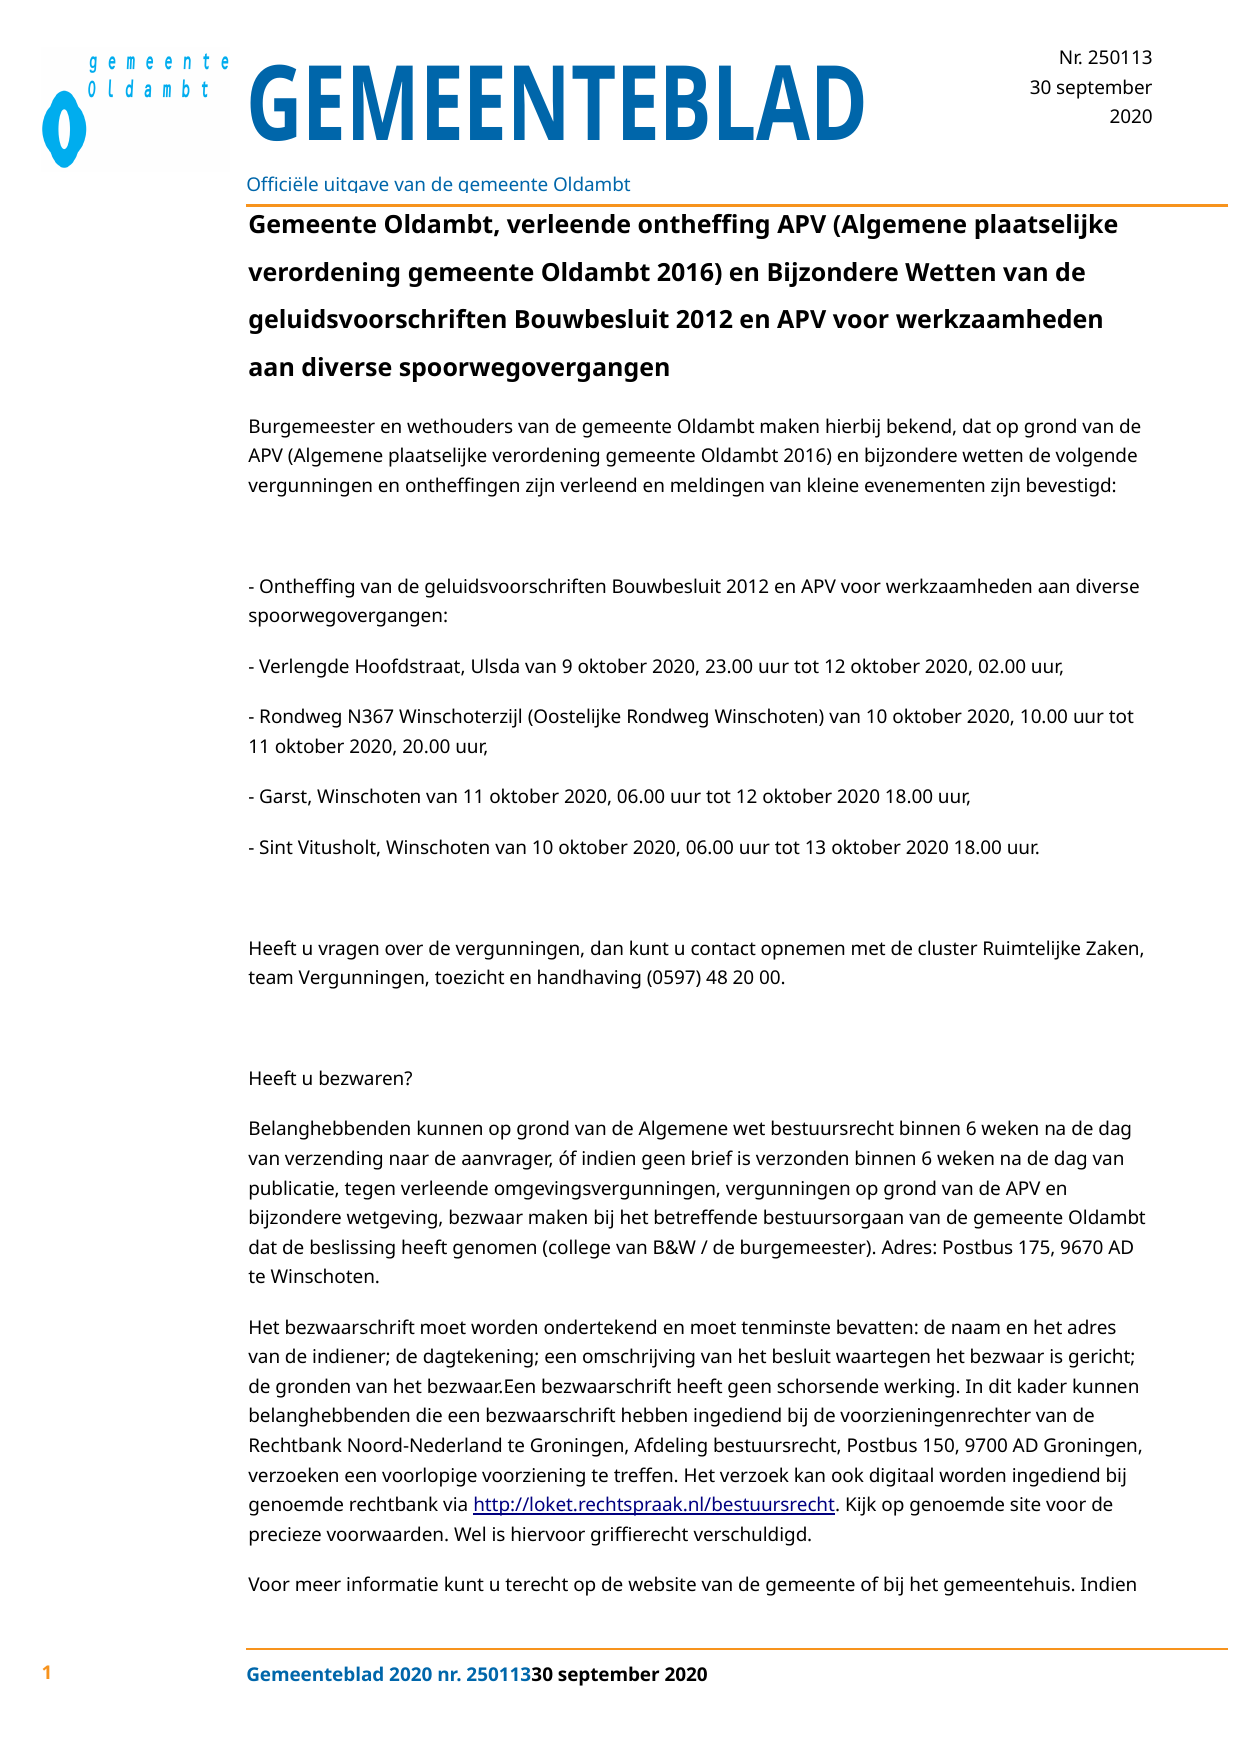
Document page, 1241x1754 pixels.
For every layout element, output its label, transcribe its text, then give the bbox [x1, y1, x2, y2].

text Belanghebbenden kunnen op grond van de Algemene wet bestuursrecht binnen 6 weken na de dag van verzending naar de aanvrager, óf indien geen brief is verzonden binnen 6 weken na de dag van publicatie, tegen verleende omgevingsvergunningen, vergunningen op grond van de APV en bijzondere wetgeving, bezwaar maken bij het betreffende bestuursorgaan van de gemeente Oldambt dat de beslissing heeft genomen (college van B&W / de burgemeester). Adres: Postbus 175, 9670 AD te Winschoten. [248, 1116, 1152, 1289]
text Heeft u vragen over de vergunningen, dan kunt u contact opnemen met de cluster Ruimtelijke Zaken, team Vergunningen, toezicht en handhaving (0597) 48 20 00. [248, 935, 1152, 990]
text - Garst, Winschoten van 11 oktober 2020, 06.00 uur tot 12 oktober 2020 18.00 uur, [248, 783, 1152, 809]
text - Ontheffing van de geluidsvoorschriften Bouwbesluit 2012 en APV voor werkzaamheden aan diverse spoorwegovergangen: [248, 573, 1152, 628]
text Gemeente Oldambt, verleende ontheffing APV (Algemene plaatselijke verordening gemeente Oldambt 2016) en Bijzondere Wetten van de geluidsvoorschriften Bouwbesluit 2012 en APV voor werkzaamheden aan diverse spoorwegovergangen [248, 207, 1152, 384]
text - Rondweg N367 Winschoterzijl (Oostelijke Rondweg Winschoten) van 10 oktober 2020, 10.00 uur tot 11 oktober 2020, 20.00 uur, [248, 703, 1152, 759]
text Burgemeester en wethouders van de gemeente Oldambt maken hierbij bekend, dat op grond van de APV (Algemene plaatselijke verordening gemeente Oldambt 2016) en bijzondere wetten de volgende vergunningen en ontheffingen zijn verleend en meldingen van kleine evenementen zijn bevestigd: [248, 413, 1152, 498]
text Het bezwaarschrift moet worden ondertekend en moet tenminste bevatten: de naam en het adres van de indiener; de dagtekening; een omschrijving van het besluit waartegen het bezwaar is gericht; de gronden van het bezwaar.Een bezwaarschrift heeft geen schorsende werking. In dit kader kunnen belanghebbenden die een bezwaarschrift hebben ingediend bij de voorzieningenrechter van de Rechtbank Noord-Nederland te Groningen, Afdeling bestuursrecht, Postbus 150, 9700 AD Groningen, verzoeken een voorlopige voorziening te treffen. Het verzoek kan ook digitaal worden ingediend bij genoemde rechtbank via http://loket.rechtspraak.nl/bestuursrecht. Kijk op genoemde site voor de precieze voorwaarden. Wel is hiervoor griffierecht verschuldigd. [248, 1314, 1152, 1547]
picture [41, 47, 231, 172]
text - Sint Vitusholt, Winschoten van 10 oktober 2020, 06.00 uur tot 13 oktober 2020 18.00 uur. [248, 834, 1152, 860]
text Voor meer informatie kunt u terecht op de website van de gemeente of bij het gemeentehuis. Indien [248, 1571, 1152, 1597]
text - Verlengde Hoofdstraat, Ulsda van 9 oktober 2020, 23.00 uur tot 12 oktober 2020, 02.00 uur, [248, 653, 1152, 679]
text Heeft u bezwaren? [248, 1065, 1152, 1091]
